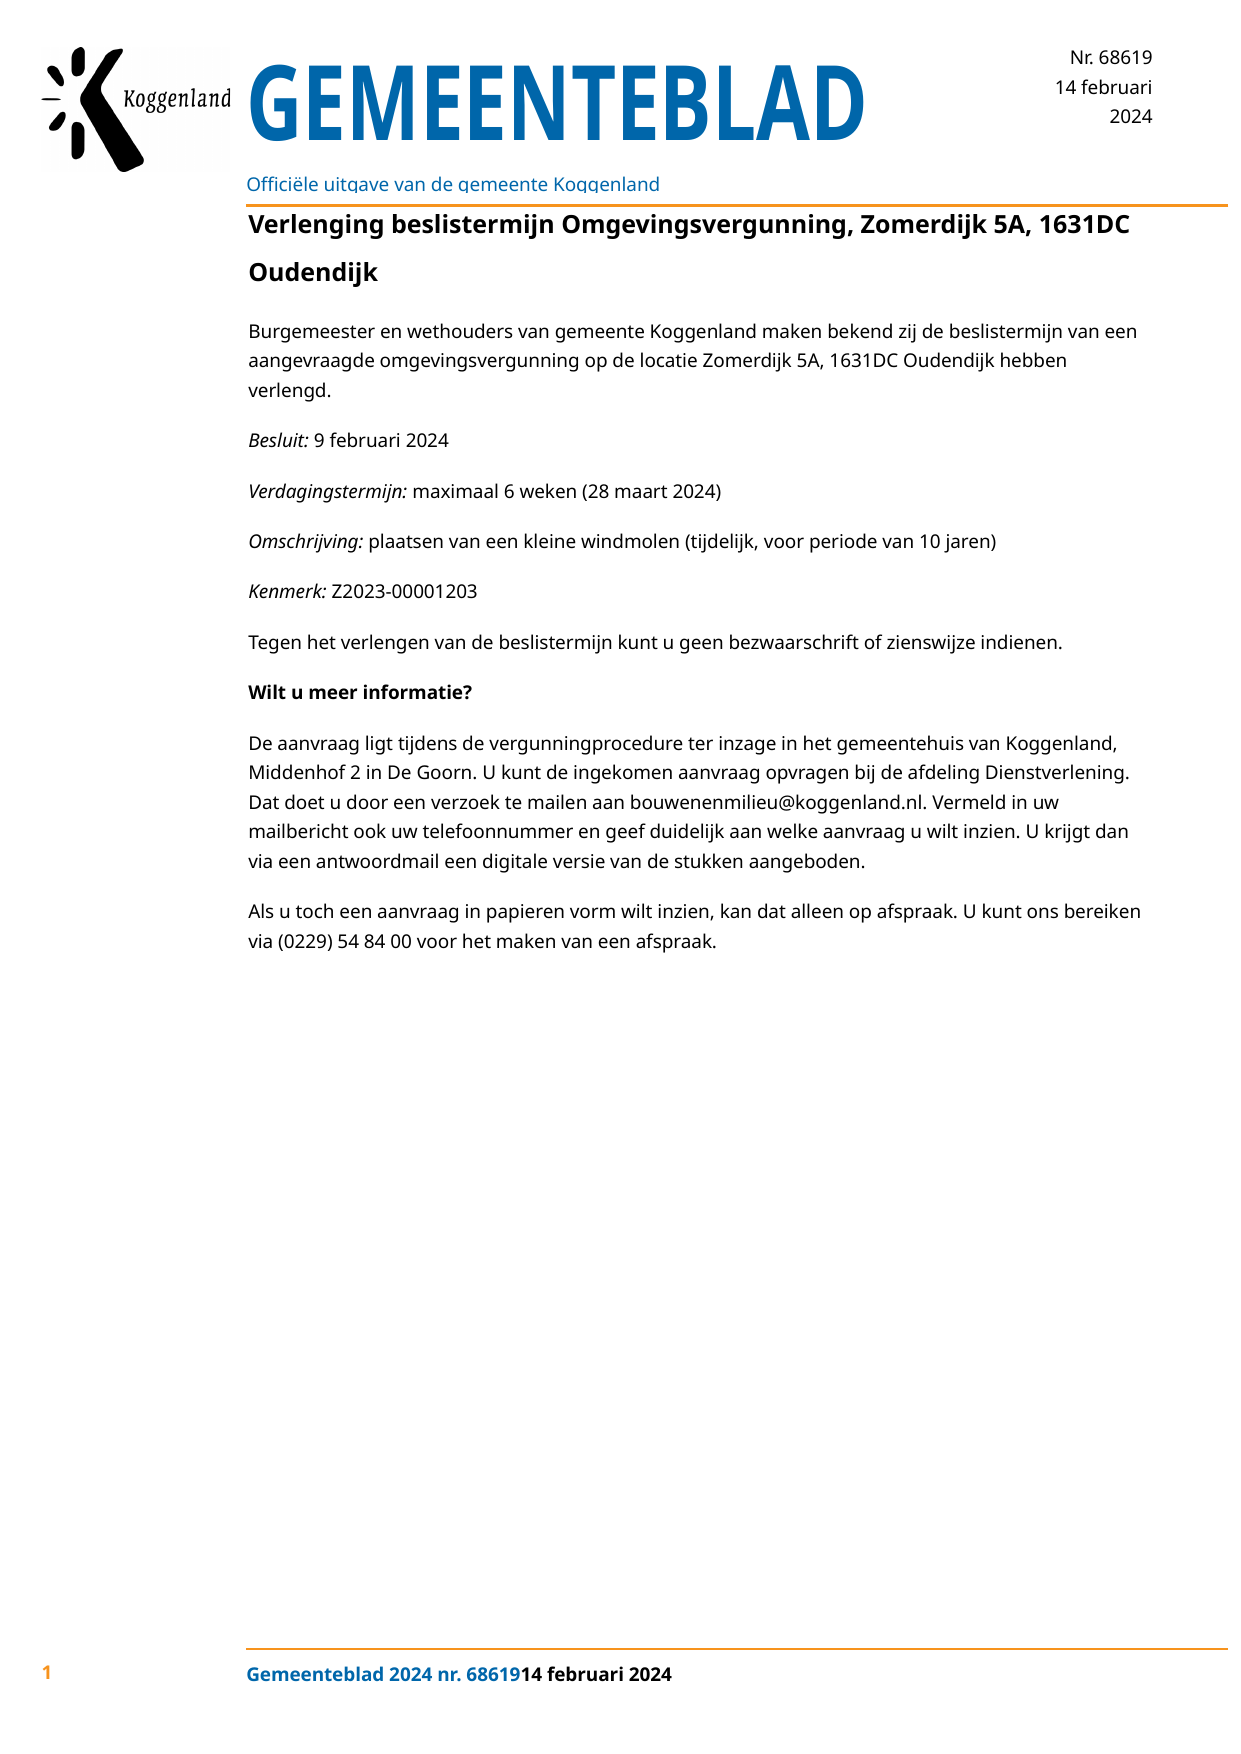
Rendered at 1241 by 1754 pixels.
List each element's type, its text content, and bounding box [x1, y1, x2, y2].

text Verlenging beslistermijn Omgevingsvergunning, Zomerdijk 5A, 1631DC Oudendijk [248, 207, 1152, 288]
text Kenmerk: Z2023-00001203 [248, 579, 1152, 604]
text Wilt u meer informatie? [248, 679, 1152, 705]
text Verdagingstermijn: maximaal 6 weken (28 maart 2024) [248, 478, 1152, 504]
text Als u toch een aanvraag in papieren vorm wilt inzien, kan dat alleen op afspraak. U kunt ons bereiken via (0229) 54 84 00 voor het maken van een afspraak. [248, 899, 1152, 954]
picture [41, 47, 231, 172]
text Besluit: 9 februari 2024 [248, 427, 1152, 453]
text Omschrijving: plaatsen van een kleine windmolen (tijdelijk, voor periode van 10 jaren) [248, 528, 1152, 554]
text Burgemeester en wethouders van gemeente Koggenland maken bekend zij de beslistermijn van een aangevraagde omgevingsvergunning op de locatie Zomerdijk 5A, 1631DC Oudendijk hebben verlengd. [248, 318, 1152, 403]
text De aanvraag ligt tijdens de vergunningprocedure ter inzage in het gemeentehuis van Koggenland, Middenhof 2 in De Goorn. U kunt de ingekomen aanvraag opvragen bij de afdeling Dienstverlening. Dat doet u door een verzoek te mailen aan bouwenenmilieu@koggenland.nl. Vermeld in uw mailbericht ook uw telefoonnummer en geef duidelijk aan welke aanvraag u wilt inzien. U krijgt dan via een antwoordmail een digitale versie van de stukken aangeboden. [248, 730, 1152, 874]
text Tegen het verlengen van de beslistermijn kunt u geen bezwaarschrift of zienswijze indienen. [248, 629, 1152, 655]
